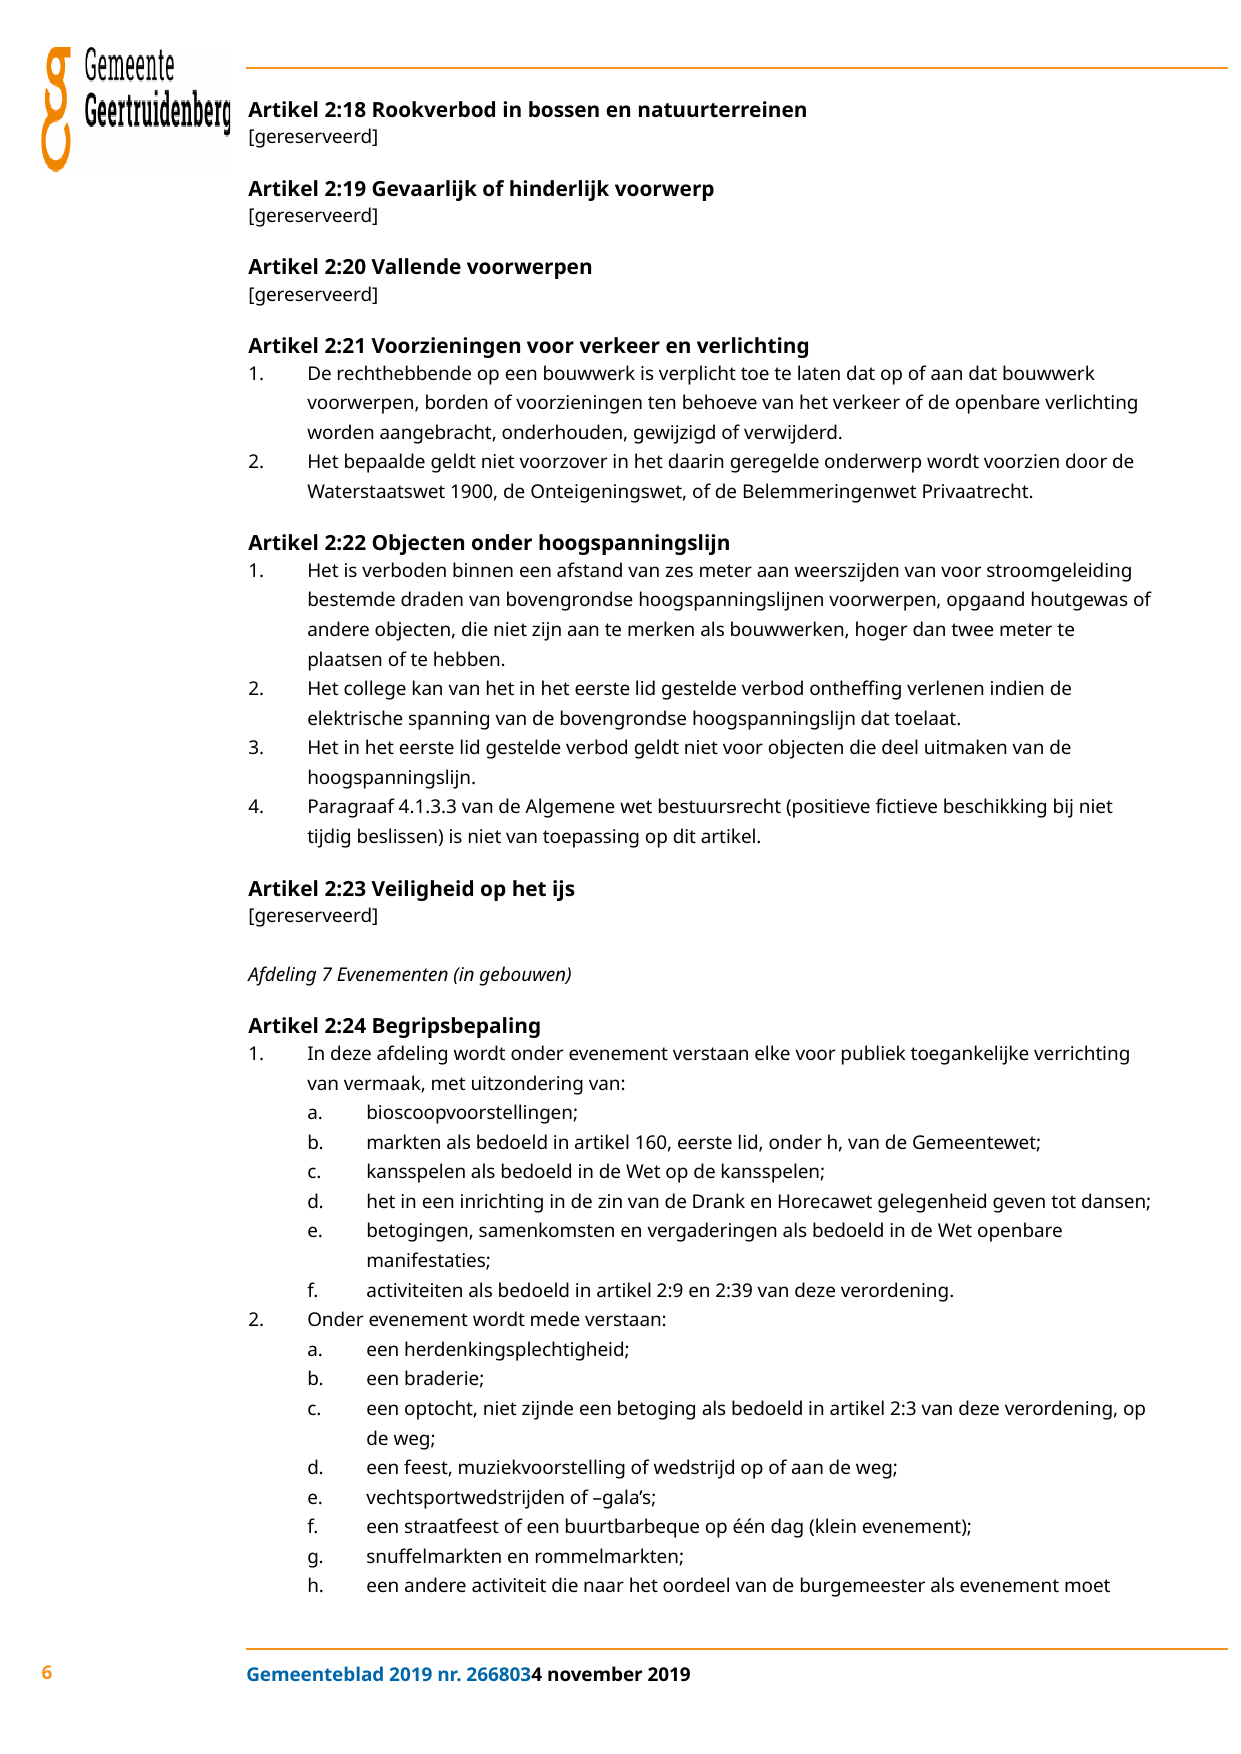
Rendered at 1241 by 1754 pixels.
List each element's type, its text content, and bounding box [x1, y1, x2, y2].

list Paragraaf 4.1.3.3 van de Algemene wet bestuursrecht (positieve fictieve beschikking bij niet tijdig beslissen) is niet van toepassing op dit artikel. [248, 794, 1152, 849]
text Artikel 2:21 Voorzieningen voor verkeer en verlichting [248, 331, 1152, 360]
list betogingen, samenkomsten en vergaderingen als bedoeld in de Wet openbare manifestaties; [307, 1218, 1152, 1273]
list het in een inrichting in de zin van de Drank en Horecawet gelegenheid geven tot dansen; [307, 1188, 1152, 1214]
list De rechthebbende op een bouwwerk is verplicht toe te laten dat op of aan dat bouwwerk voorwerpen, borden of voorzieningen ten behoeve van het verkeer of de openbare verlichting worden aangebracht, onderhouden, gewijzigd of verwijderd. [248, 360, 1152, 445]
text Afdeling 7 Evenementen (in gebouwen) [248, 961, 1152, 987]
list vechtsportwedstrijden of –gala’s; [307, 1484, 1152, 1509]
text Artikel 2:19 Gevaarlijk of hinderlijk voorwerp [248, 174, 1152, 202]
text Artikel 2:24 Begripsbepaling [248, 1012, 1152, 1040]
list Het bepaalde geldt niet voorzover in het daarin geregelde onderwerp wordt voorzien door de Waterstaatswet 1900, de Onteigeningswet, of de Belemmeringenwet Privaatrecht. [248, 448, 1152, 504]
list een andere activiteit die naar het oordeel van de burgemeester als evenement moet [307, 1573, 1152, 1598]
list activiteiten als bedoeld in artikel 2:9 en 2:39 van deze verordening. [307, 1277, 1152, 1302]
list een braderie; [307, 1366, 1152, 1391]
list bioscoopvoorstellingen; [307, 1099, 1152, 1125]
list Onder evenement wordt mede verstaan: [248, 1306, 1152, 1332]
list In deze afdeling wordt onder evenement verstaan elke voor publiek toegankelijke verrichting van vermaak, met uitzondering van: [248, 1040, 1152, 1095]
list een herdenkingsplechtigheid; [307, 1336, 1152, 1362]
list Het in het eerste lid gestelde verbod geldt niet voor objecten die deel uitmaken van de hoogspanningslijn. [248, 734, 1152, 790]
list kansspelen als bedoeld in de Wet op de kansspelen; [307, 1158, 1152, 1184]
list snuffelmarkten en rommelmarkten; [307, 1543, 1152, 1569]
list Het is verboden binnen een afstand van zes meter aan weerszijden van voor stroomgeleiding bestemde draden van bovengrondse hoogspanningslijnen voorwerpen, opgaand houtgewas of andere objecten, die niet zijn aan te merken als bouwwerken, hoger dan twee meter te plaatsen of te hebben. [248, 557, 1152, 671]
text [gereserveerd] [248, 902, 1152, 928]
text Artikel 2:20 Vallende voorwerpen [248, 252, 1152, 281]
text Artikel 2:18 Rookverbod in bossen en natuurterreinen [248, 95, 1152, 123]
picture [41, 47, 231, 172]
text [gereserveerd] [248, 123, 1152, 149]
text Artikel 2:23 Veiligheid op het ijs [248, 874, 1152, 902]
text [gereserveerd] [248, 281, 1152, 307]
list een feest, muziekvoorstelling of wedstrijd op of aan de weg; [307, 1454, 1152, 1480]
text [gereserveerd] [248, 202, 1152, 228]
list Het college kan van het in het eerste lid gestelde verbod ontheffing verlenen indien de elektrische spanning van de bovengrondse hoogspanningslijn dat toelaat. [248, 675, 1152, 731]
list markten als bedoeld in artikel 160, eerste lid, onder h, van de Gemeentewet; [307, 1129, 1152, 1154]
text Artikel 2:22 Objecten onder hoogspanningslijn [248, 528, 1152, 557]
list een straatfeest of een buurtbarbeque op één dag (klein evenement); [307, 1513, 1152, 1539]
list een optocht, niet zijnde een betoging als bedoeld in artikel 2:3 van deze verordening, op de weg; [307, 1395, 1152, 1450]
